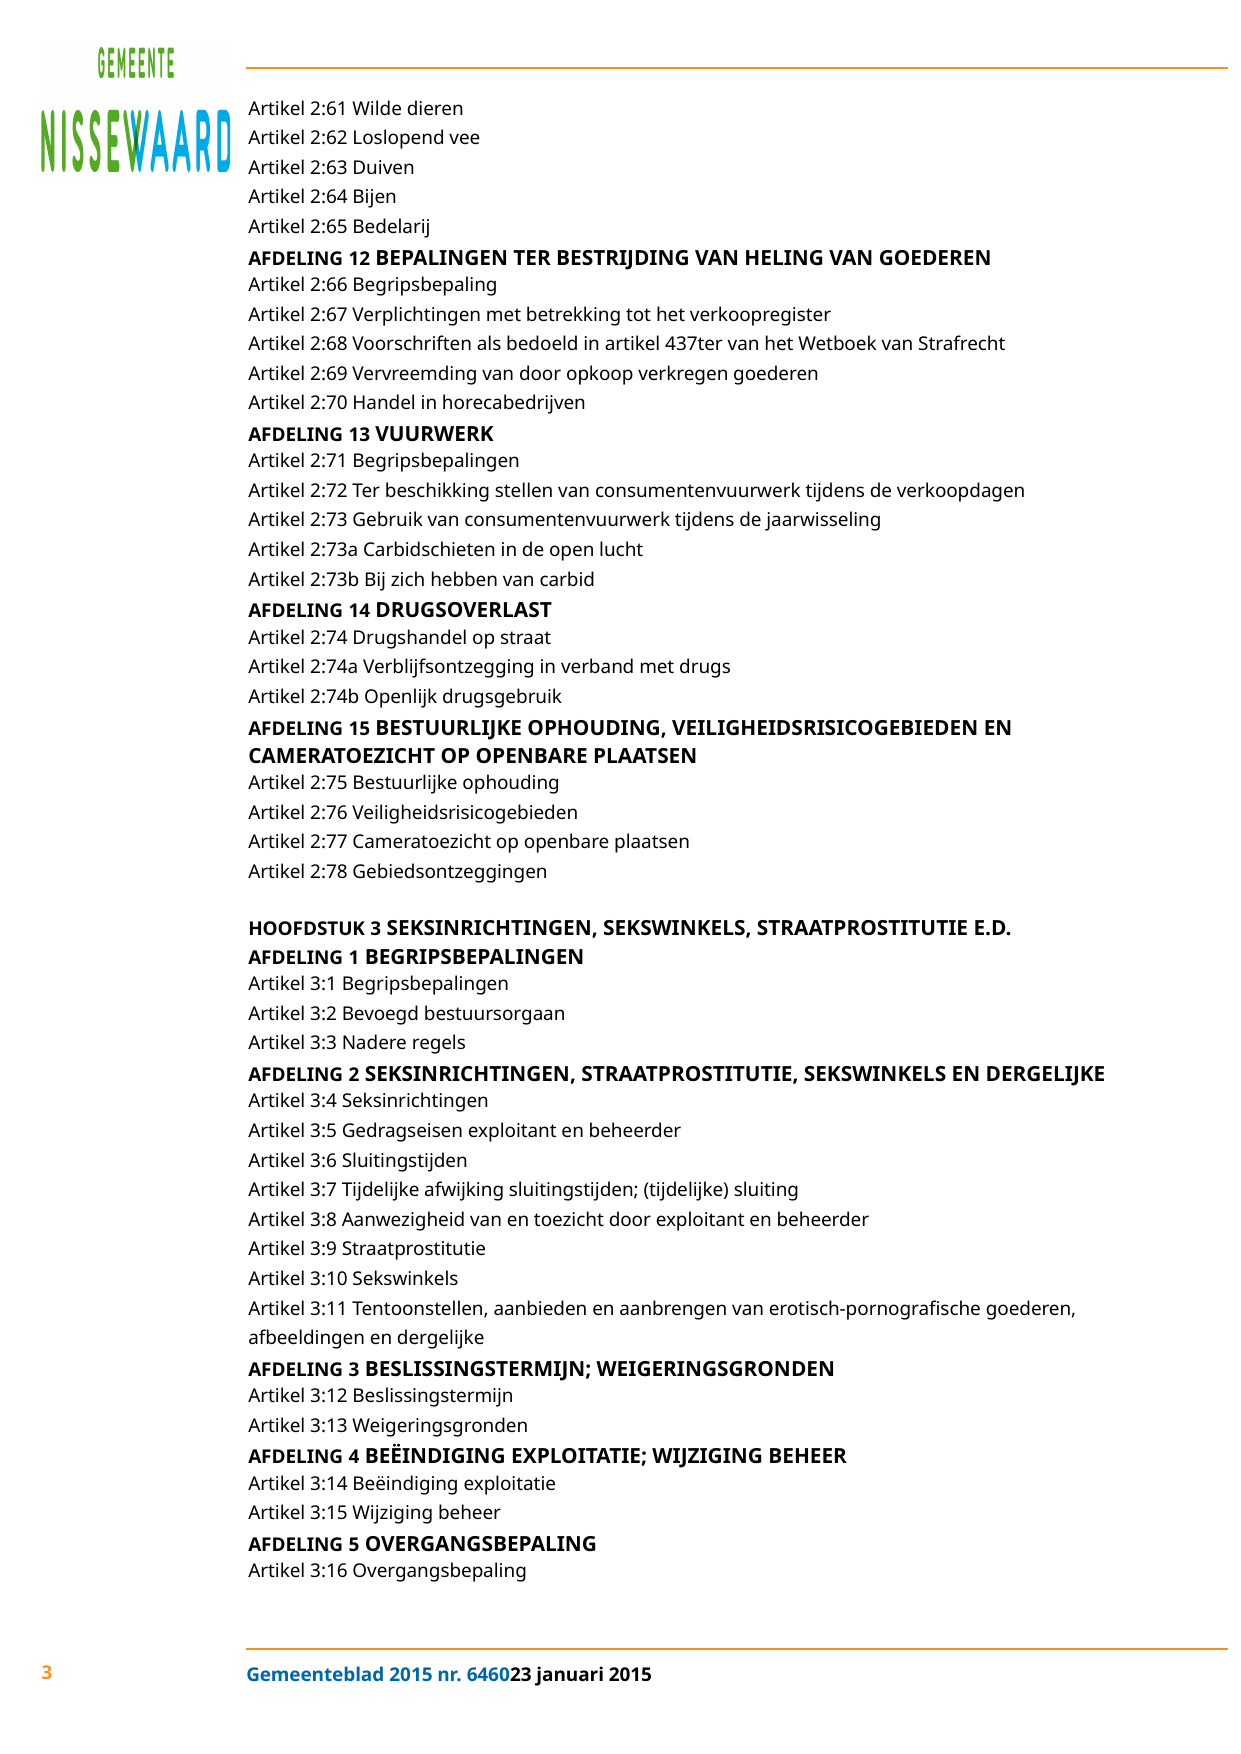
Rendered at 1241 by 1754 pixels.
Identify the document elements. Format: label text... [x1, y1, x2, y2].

text Artikel 2:68 Voorschriften als bedoeld in artikel 437ter van het Wetboek van Strafrecht [248, 330, 1152, 356]
text Artikel 3:8 Aanwezigheid van en toezicht door exploitant en beheerder [248, 1206, 1152, 1232]
text AFDELING 1 BEGRIPSBEPALINGEN [248, 942, 1152, 970]
text Artikel 3:3 Nadere regels [248, 1029, 1152, 1055]
text Artikel 2:65 Bedelarij [248, 213, 1152, 239]
text Artikel 3:4 Seksinrichtingen [248, 1088, 1152, 1113]
text Artikel 2:62 Loslopend vee [248, 124, 1152, 150]
text Artikel 2:73a Carbidschieten in de open lucht [248, 536, 1152, 562]
text AFDELING 12 BEPALINGEN TER BESTRIJDING VAN HELING VAN GOEDEREN [248, 243, 1152, 271]
picture [201, 122, 206, 138]
text Artikel 3:1 Begripsbepalingen [248, 970, 1152, 996]
text HOOFDSTUK 3 SEKSINRICHTINGEN, SEKSWINKELS, STRAATPROSTITUTIE E.D. [248, 913, 1152, 942]
picture [222, 122, 227, 160]
text Artikel 3:12 Beslissingstermijn [248, 1382, 1152, 1408]
text Artikel 3:9 Straatprostitutie [248, 1236, 1152, 1261]
text Artikel 2:78 Gebiedsontzeggingen [248, 858, 1152, 884]
text Artikel 3:14 Beëindiging exploitatie [248, 1470, 1152, 1496]
picture [41, 47, 231, 172]
text Artikel 2:72 Ter beschikking stellen van consumentenvuurwerk tijdens de verkoopdagen [248, 477, 1152, 503]
text Artikel 3:5 Gedragseisen exploitant en beheerder [248, 1117, 1152, 1143]
text AFDELING 3 BESLISSINGSTERMIJN; WEIGERINGSGRONDEN [248, 1354, 1152, 1382]
text Artikel 3:7 Tijdelijke afwijking sluitingstijden; (tijdelijke) sluiting [248, 1176, 1152, 1202]
picture [154, 157, 165, 172]
text Artikel 3:16 Overgangsbepaling [248, 1557, 1152, 1583]
picture [200, 151, 206, 172]
text Artikel 2:67 Verplichtingen met betrekking tot het verkoopregister [248, 301, 1152, 326]
text Artikel 2:64 Bijen [248, 183, 1152, 209]
text Artikel 2:76 Veiligheidsrisicogebieden [248, 799, 1152, 825]
text AFDELING 13 VUURWERK [248, 419, 1152, 447]
text AFDELING 2 SEKSINRICHTINGEN, STRAATPROSTITUTIE, SEKSWINKELS EN DERGELIJKE [248, 1059, 1152, 1088]
text AFDELING 5 OVERGANGSBEPALING [248, 1529, 1152, 1557]
text Artikel 2:73 Gebruik van consumentenvuurwerk tijdens de jaarwisseling [248, 507, 1152, 532]
text Artikel 3:6 Sluitingstijden [248, 1147, 1152, 1172]
text Artikel 2:73b Bij zich hebben van carbid [248, 566, 1152, 592]
text Artikel 2:66 Begripsbepaling [248, 271, 1152, 297]
text Artikel 3:2 Bevoegd bestuursorgaan [248, 1000, 1152, 1026]
text Artikel 2:61 Wilde dieren [248, 95, 1152, 121]
text Artikel 2:74 Drugshandel op straat [248, 624, 1152, 649]
text Artikel 2:74a Verblijfsontzegging in verband met drugs [248, 653, 1152, 679]
text AFDELING 4 BEËINDIGING EXPLOITATIE; WIJZIGING BEHEER [248, 1441, 1152, 1470]
text Artikel 3:15 Wijziging beheer [248, 1499, 1152, 1525]
text Artikel 2:74b Openlijk drugsgebruik [248, 683, 1152, 709]
text Artikel 3:13 Weigeringsgronden [248, 1412, 1152, 1438]
text Artikel 3:11 Tentoonstellen, aanbieden en aanbrengen van erotisch-pornografische goederen, afbeeldingen en dergelijke [248, 1295, 1152, 1350]
text Artikel 2:69 Vervreemding van door opkoop verkregen goederen [248, 360, 1152, 386]
text Artikel 2:77 Cameratoezicht op openbare plaatsen [248, 829, 1152, 854]
text Artikel 2:71 Begripsbepalingen [248, 447, 1152, 473]
text Artikel 2:70 Handel in horecabedrijven [248, 389, 1152, 415]
picture [176, 157, 187, 172]
text AFDELING 14 DRUGSOVERLAST [248, 595, 1152, 624]
text AFDELING 15 BESTUURLIJKE OPHOUDING, VEILIGHEIDSRISICOGEBIEDEN EN CAMERATOEZICHT OP OPENBARE PLAATSEN [248, 713, 1152, 769]
text Artikel 2:75 Bestuurlijke ophouding [248, 769, 1152, 795]
text Artikel 3:10 Sekswinkels [248, 1265, 1152, 1291]
text Artikel 2:63 Duiven [248, 154, 1152, 180]
